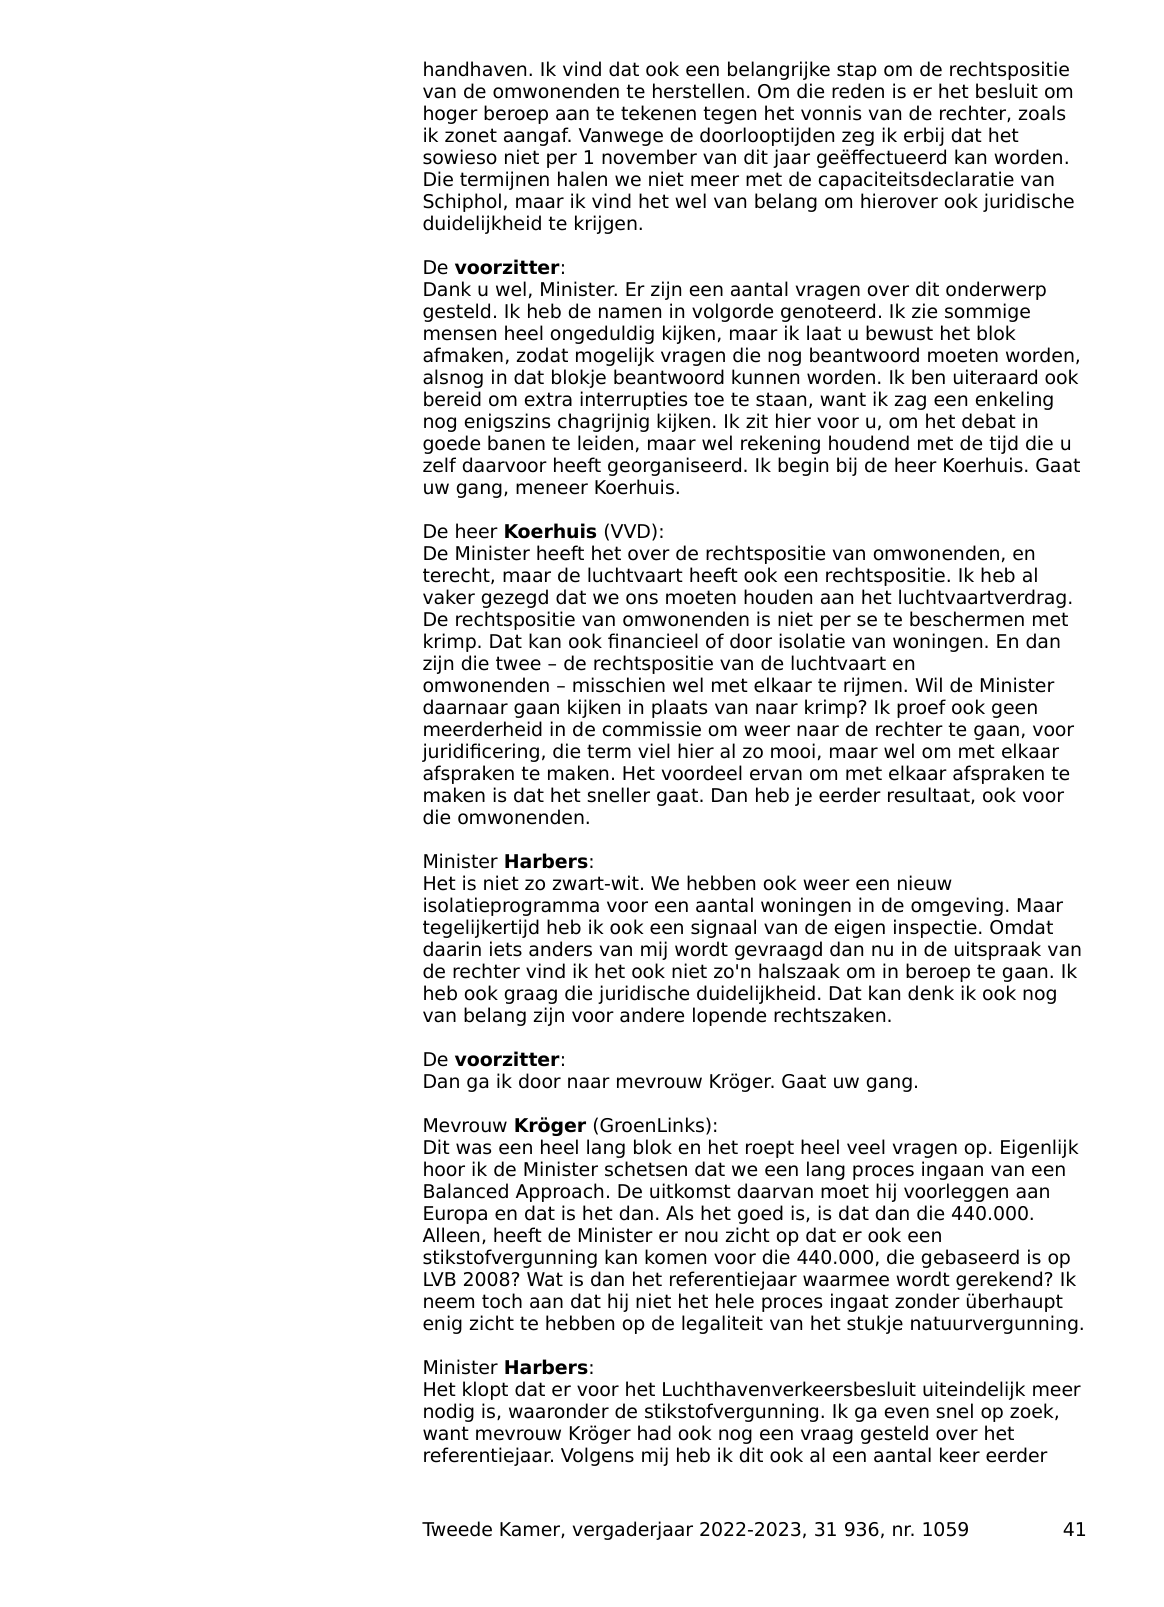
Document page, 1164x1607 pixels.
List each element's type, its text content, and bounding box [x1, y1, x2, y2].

text De voorzitter: [422, 257, 1087, 279]
text Het klopt dat er voor het Luchthavenverkeersbesluit uiteindelijk meer nodig is, waaronder de stikstofvergunning. Ik ga even snel op zoek, want mevrouw Kröger had ook nog een vraag gesteld over het referentiejaar. Volgens mij heb ik dit ook al een aantal keer eerder [422, 1379, 1087, 1467]
text De voorzitter: [422, 1049, 1087, 1071]
text De heer Koerhuis (VVD): [422, 521, 1087, 543]
text handhaven. Ik vind dat ook een belangrijke stap om de rechtspositie van de omwonenden te herstellen. Om die reden is er het besluit om hoger beroep aan te tekenen tegen het vonnis van de rechter, zoals ik zonet aangaf. Vanwege de doorlooptijden zeg ik erbij dat het sowieso niet per 1 november van dit jaar geëffectueerd kan worden. Die termijnen halen we niet meer met de capaciteitsdeclaratie van Schiphol, maar ik vind het wel van belang om hierover ook juridische duidelijkheid te krijgen. [422, 59, 1087, 235]
text Dank u wel, Minister. Er zijn een aantal vragen over dit onderwerp gesteld. Ik heb de namen in volgorde genoteerd. Ik zie sommige mensen heel ongeduldig kijken, maar ik laat u bewust het blok afmaken, zodat mogelijk vragen die nog beantwoord moeten worden, alsnog in dat blokje beantwoord kunnen worden. Ik ben uiteraard ook bereid om extra interrupties toe te staan, want ik zag een enkeling nog enigszins chagrijnig kijken. Ik zit hier voor u, om het debat in goede banen te leiden, maar wel rekening houdend met de tijd die u zelf daarvoor heeft georganiseerd. Ik begin bij de heer Koerhuis. Gaat uw gang, meneer Koerhuis. [422, 279, 1087, 499]
text Het is niet zo zwart-wit. We hebben ook weer een nieuw isolatieprogramma voor een aantal woningen in de omgeving. Maar tegelijkertijd heb ik ook een signaal van de eigen inspectie. Omdat daarin iets anders van mij wordt gevraagd dan nu in de uitspraak van de rechter vind ik het ook niet zo'n halszaak om in beroep te gaan. Ik heb ook graag die juridische duidelijkheid. Dat kan denk ik ook nog van belang zijn voor andere lopende rechtszaken. [422, 873, 1087, 1027]
text Minister Harbers: [422, 851, 1087, 873]
text De Minister heeft het over de rechtspositie van omwonenden, en terecht, maar de luchtvaart heeft ook een rechtspositie. Ik heb al vaker gezegd dat we ons moeten houden aan het luchtvaartverdrag. De rechtspositie van omwonenden is niet per se te beschermen met krimp. Dat kan ook financieel of door isolatie van woningen. En dan zijn die twee – de rechtspositie van de luchtvaart en omwonenden – misschien wel met elkaar te rijmen. Wil de Minister daarnaar gaan kijken in plaats van naar krimp? Ik proef ook geen meerderheid in de commissie om weer naar de rechter te gaan, voor juridificering, die term viel hier al zo mooi, maar wel om met elkaar afspraken te maken. Het voordeel ervan om met elkaar afspraken te maken is dat het sneller gaat. Dan heb je eerder resultaat, ook voor die omwonenden. [422, 543, 1087, 829]
text Mevrouw Kröger (GroenLinks): [422, 1115, 1087, 1137]
text Dan ga ik door naar mevrouw Kröger. Gaat uw gang. [422, 1071, 1087, 1093]
text Minister Harbers: [422, 1357, 1087, 1379]
text Dit was een heel lang blok en het roept heel veel vragen op. Eigenlijk hoor ik de Minister schetsen dat we een lang proces ingaan van een Balanced Approach. De uitkomst daarvan moet hij voorleggen aan Europa en dat is het dan. Als het goed is, is dat dan die 440.000. Alleen, heeft de Minister er nou zicht op dat er ook een stikstofvergunning kan komen voor die 440.000, die gebaseerd is op LVB 2008? Wat is dan het referentiejaar waarmee wordt gerekend? Ik neem toch aan dat hij niet het hele proces ingaat zonder überhaupt enig zicht te hebben op de legaliteit van het stukje natuurvergunning. [422, 1137, 1087, 1335]
